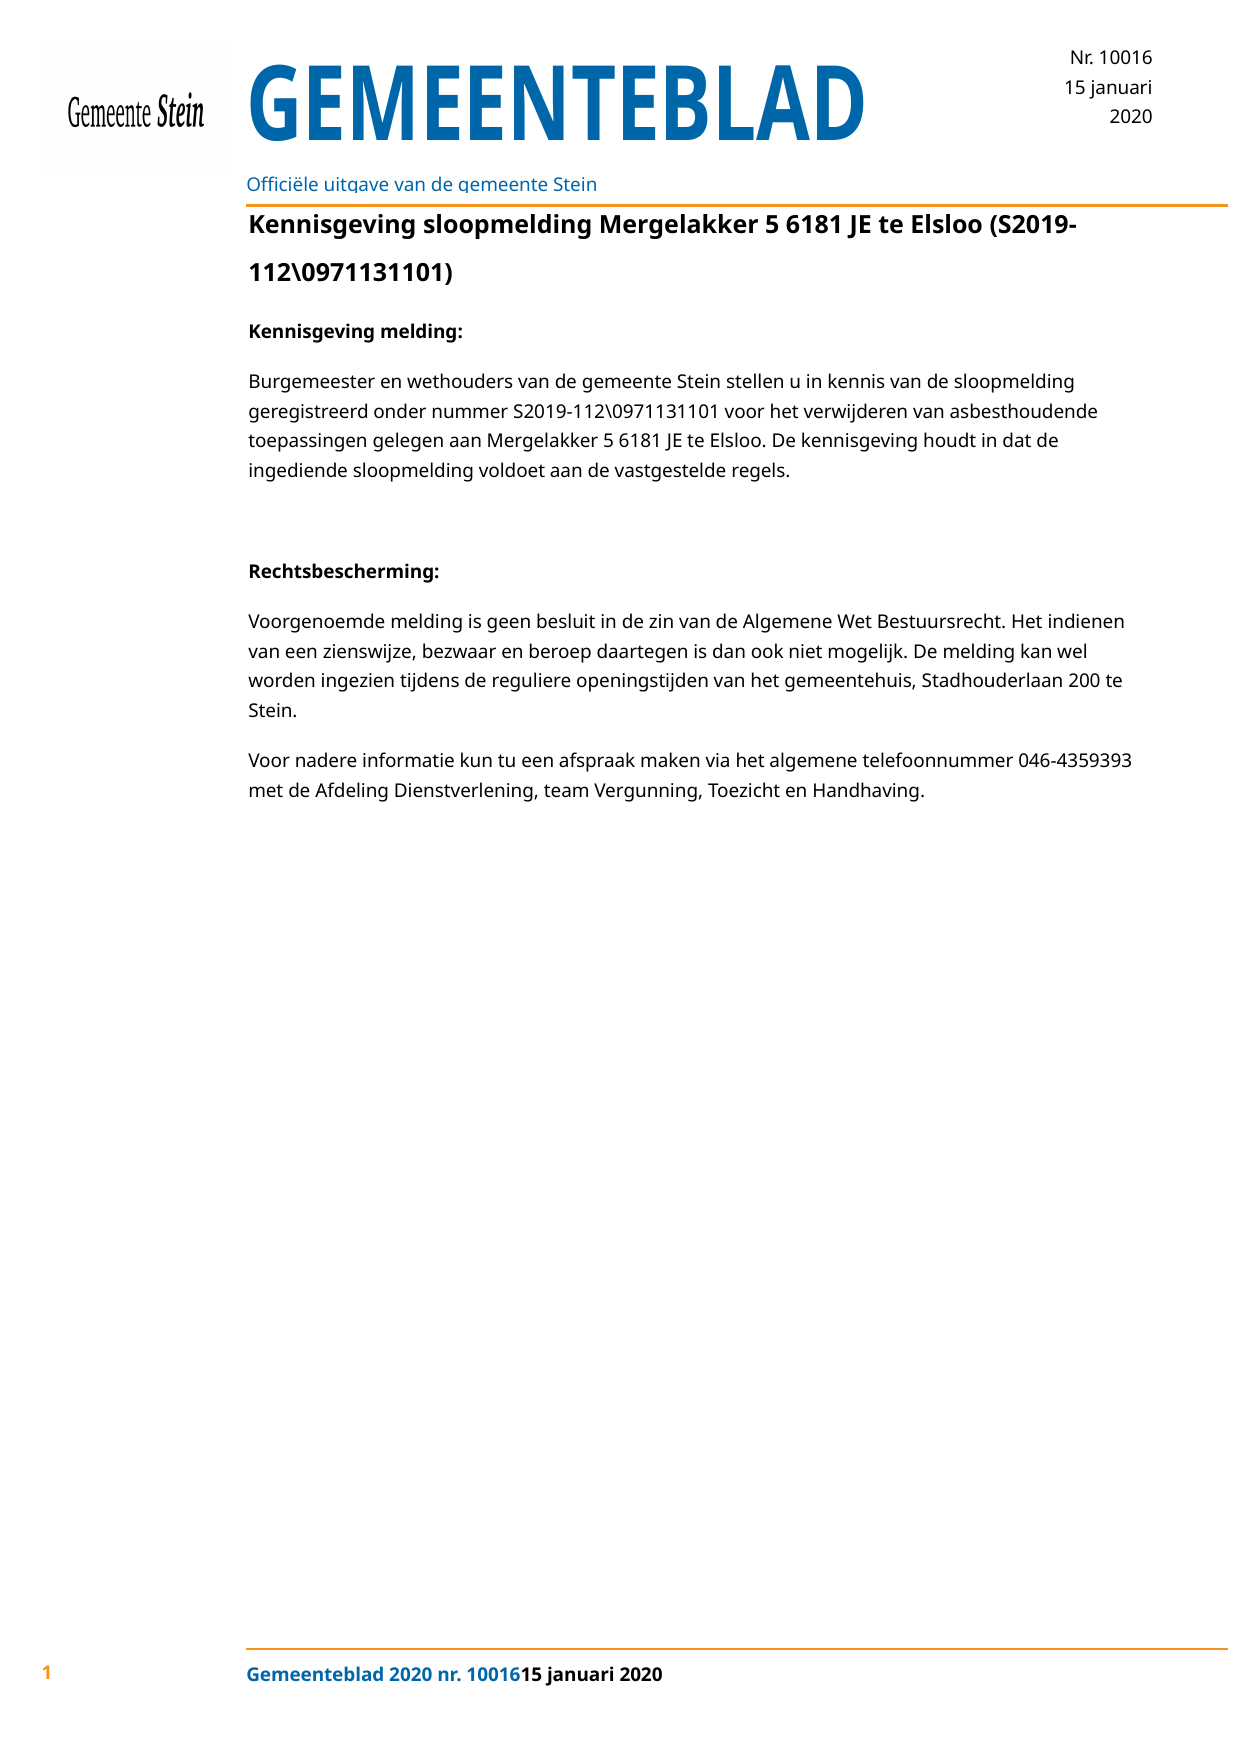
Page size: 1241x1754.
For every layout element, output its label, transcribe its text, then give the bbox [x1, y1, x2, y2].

text Burgemeester en wethouders van de gemeente Stein stellen u in kennis van de sloopmelding geregistreerd onder nummer S2019-112\0971131101 voor het verwijderen van asbesthoudende toepassingen gelegen aan Mergelakker 5 6181 JE te Elsloo. De kennisgeving houdt in dat de ingediende sloopmelding voldoet aan de vastgestelde regels. [248, 368, 1152, 483]
text Voorgenoemde melding is geen besluit in de zin van de Algemene Wet Bestuursrecht. Het indienen van een zienswijze, bezwaar en beroep daartegen is dan ook niet mogelijk. De melding kan wel worden ingezien tijdens de reguliere openingstijden van het gemeentehuis, Stadhouderlaan 200 te Stein. [248, 608, 1152, 723]
text Rechtsbescherming: [248, 558, 1152, 584]
picture [41, 47, 231, 172]
text Voor nadere informatie kun tu een afspraak maken via het algemene telefoonnummer 046-4359393 met de Afdeling Dienstverlening, team Vergunning, Toezicht en Handhaving. [248, 747, 1152, 803]
text Kennisgeving melding: [248, 318, 1152, 344]
text Kennisgeving sloopmelding Mergelakker 5 6181 JE te Elsloo (S2019-112\0971131101) [248, 207, 1152, 288]
